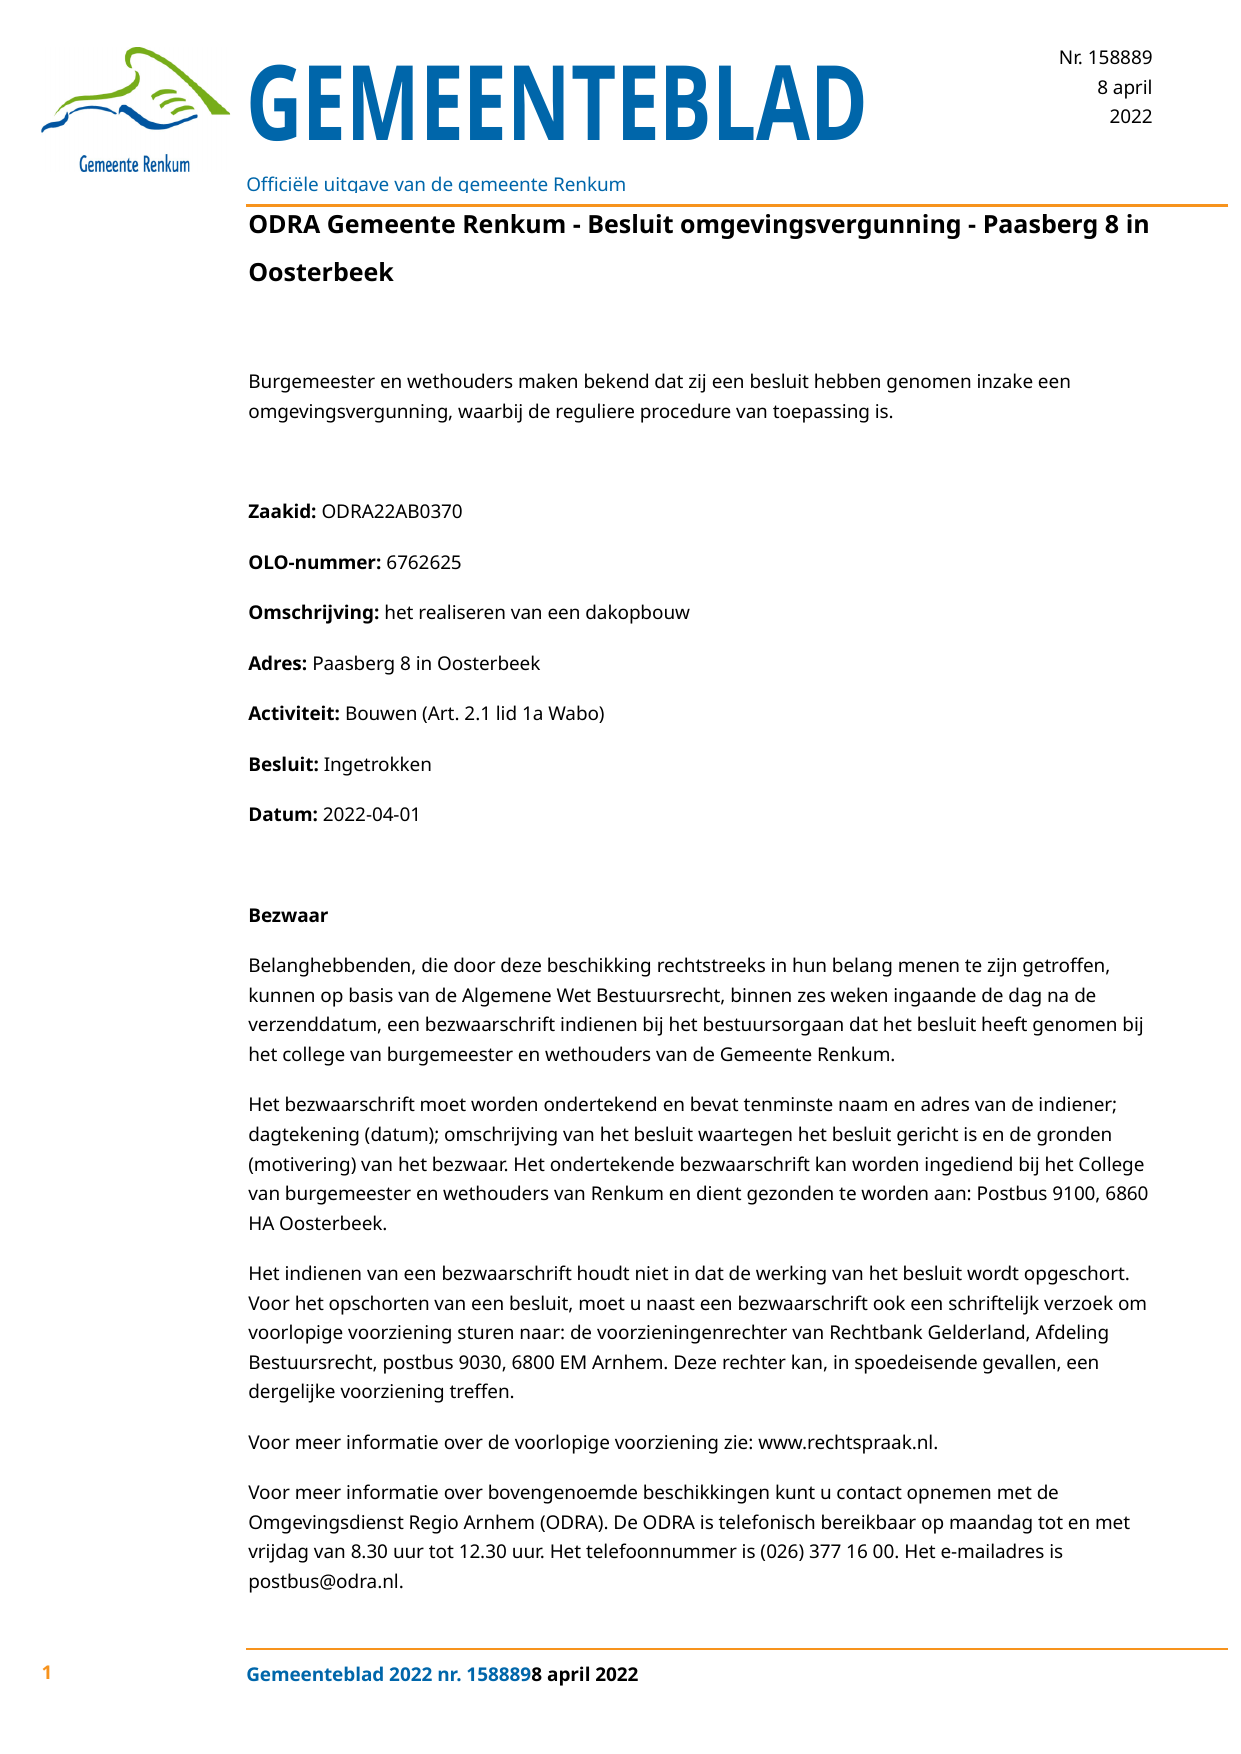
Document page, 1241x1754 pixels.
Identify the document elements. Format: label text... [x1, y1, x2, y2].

text ODRA Gemeente Renkum - Besluit omgevingsvergunning - Paasberg 8 in Oosterbeek [248, 207, 1152, 288]
picture [41, 47, 231, 172]
text OLO-nummer: 6762625 [248, 549, 1152, 575]
text Burgemeester en wethouders maken bekend dat zij een besluit hebben genomen inzake een omgevingsvergunning, waarbij de reguliere procedure van toepassing is. [248, 368, 1152, 424]
text Voor meer informatie over bovengenoemde beschikkingen kunt u contact opnemen met de Omgevingsdienst Regio Arnhem (ODRA). De ODRA is telefonisch bereikbaar op maandag tot en met vrijdag van 8.30 uur tot 12.30 uur. Het telefoonnummer is (026) 377 16 00. Het e-mailadres is postbus@odra.nl. [248, 1479, 1152, 1594]
text Adres: Paasberg 8 in Oosterbeek [248, 650, 1152, 676]
text Voor meer informatie over de voorlopige voorziening zie: www.rechtspraak.nl. [248, 1429, 1152, 1455]
text Zaakid: ODRA22AB0370 [248, 499, 1152, 524]
text Besluit: Ingetrokken [248, 751, 1152, 777]
text Datum: 2022-04-01 [248, 801, 1152, 827]
text Belanghebbenden, die door deze beschikking rechtstreeks in hun belang menen te zijn getroffen, kunnen op basis van de Algemene Wet Bestuursrecht, binnen zes weken ingaande de dag na de verzenddatum, een bezwaarschrift indienen bij het bestuursorgaan dat het besluit heeft genomen bij het college van burgemeester en wethouders van de Gemeente Renkum. [248, 952, 1152, 1067]
text Bezwaar [248, 902, 1152, 928]
text Activiteit: Bouwen (Art. 2.1 lid 1a Wabo) [248, 700, 1152, 726]
text Het indienen van een bezwaarschrift houdt niet in dat de werking van het besluit wordt opgeschort. Voor het opschorten van een besluit, moet u naast een bezwaarschrift ook een schriftelijk verzoek om voorlopige voorziening sturen naar: de voorzieningenrechter van Rechtbank Gelderland, Afdeling Bestuursrecht, postbus 9030, 6800 EM Arnhem. Deze rechter kan, in spoedeisende gevallen, een dergelijke voorziening treffen. [248, 1260, 1152, 1404]
text Omschrijving: het realiseren van een dakopbouw [248, 599, 1152, 625]
text Het bezwaarschrift moet worden ondertekend en bevat tenminste naam en adres van de indiener; dagtekening (datum); omschrijving van het besluit waartegen het besluit gericht is en de gronden (motivering) van het bezwaar. Het ondertekende bezwaarschrift kan worden ingediend bij het College van burgemeester en wethouders van Renkum en dient gezonden te worden aan: Postbus 9100, 6860 HA Oosterbeek. [248, 1092, 1152, 1236]
